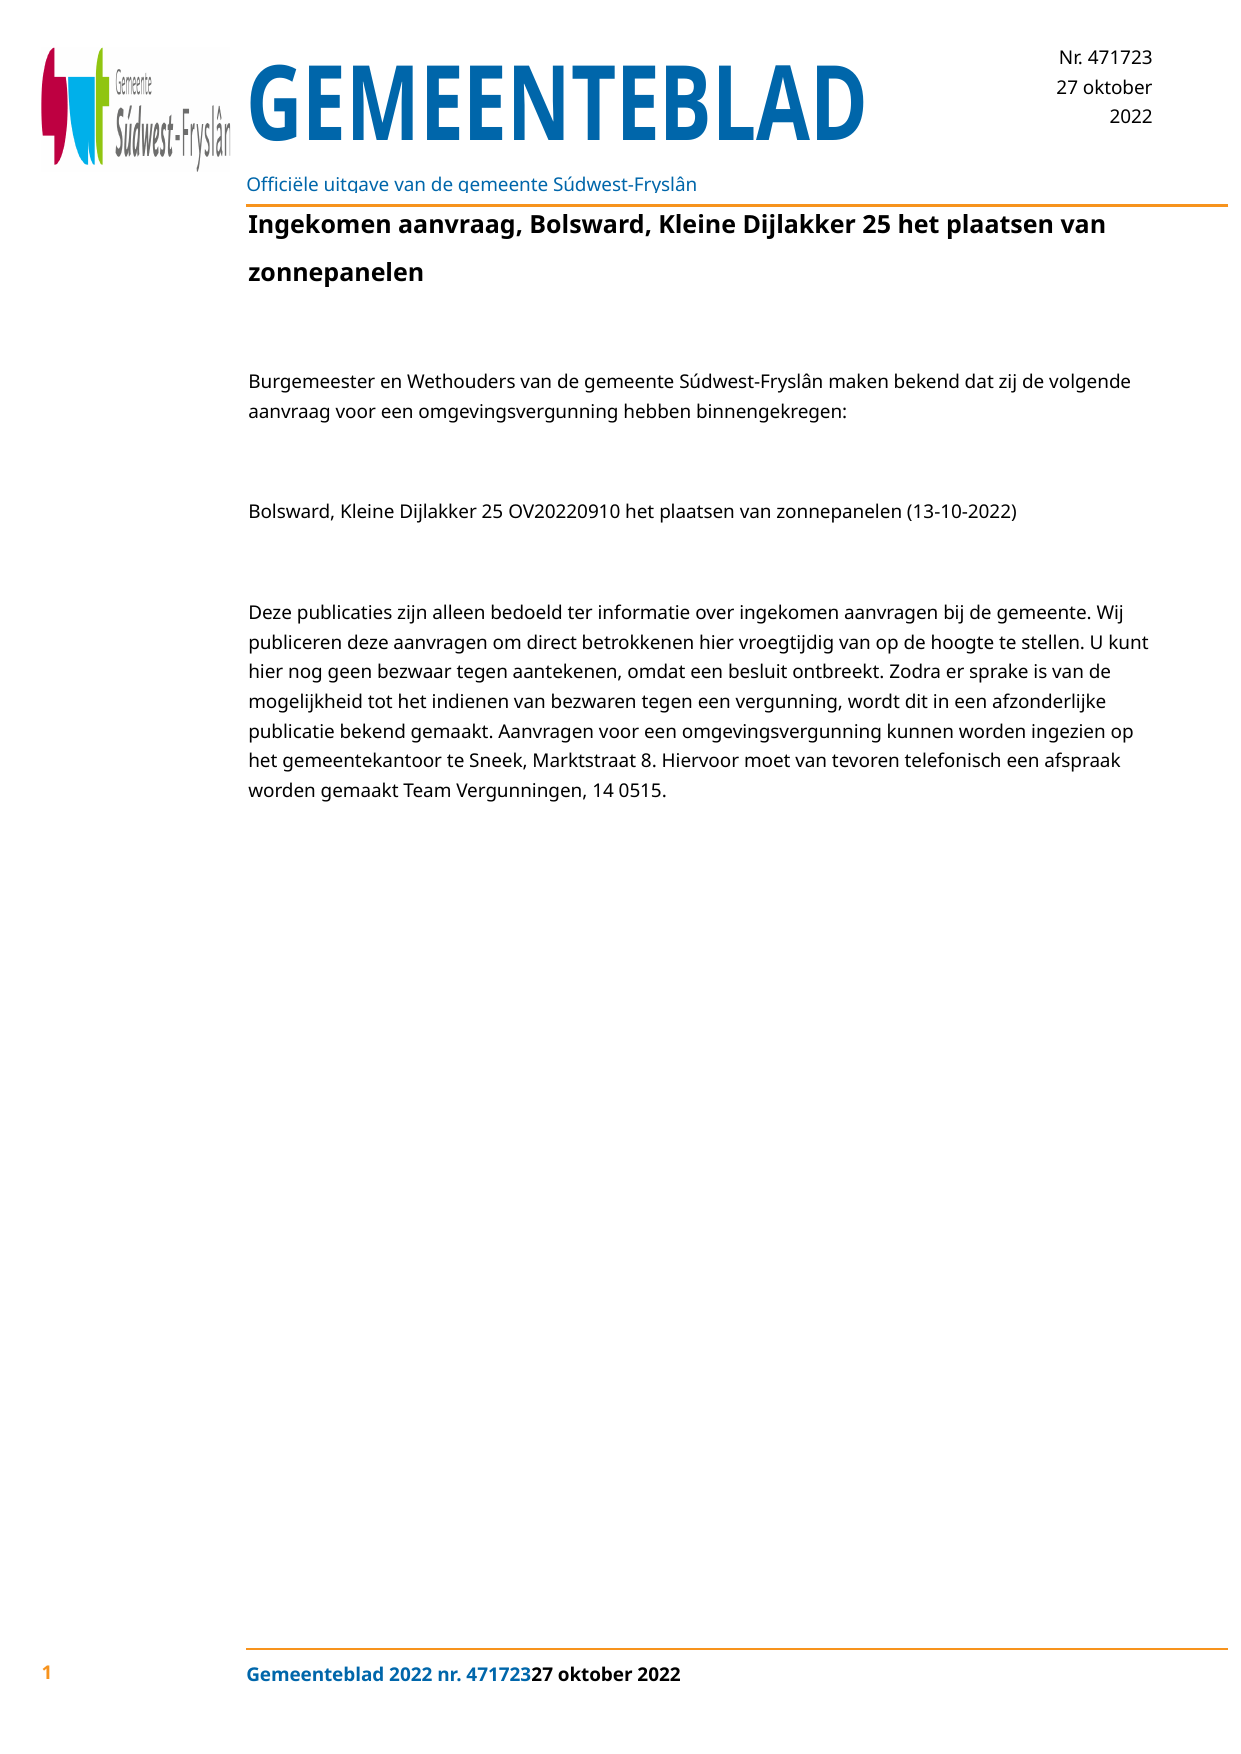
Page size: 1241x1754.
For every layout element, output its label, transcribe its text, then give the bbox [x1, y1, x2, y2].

text Bolsward, Kleine Dijlakker 25 OV20220910 het plaatsen van zonnepanelen (13-10-2022) [248, 499, 1152, 524]
text Burgemeester en Wethouders van de gemeente Súdwest-Fryslân maken bekend dat zij de volgende aanvraag voor een omgevingsvergunning hebben binnengekregen: [248, 368, 1152, 424]
text Deze publicaties zijn alleen bedoeld ter informatie over ingekomen aanvragen bij de gemeente. Wij publiceren deze aanvragen om direct betrokkenen hier vroegtijdig van op de hoogte te stellen. U kunt hier nog geen bezwaar tegen aantekenen, omdat een besluit ontbreekt. Zodra er sprake is van de mogelijkheid tot het indienen van bezwaren tegen een vergunning, wordt dit in een afzonderlijke publicatie bekend gemaakt. Aanvragen voor een omgevingsvergunning kunnen worden ingezien op het gemeentekantoor te Sneek, Marktstraat 8. Hiervoor moet van tevoren telefonisch een afspraak worden gemaakt Team Vergunningen, 14 0515. [248, 599, 1152, 803]
text Ingekomen aanvraag, Bolsward, Kleine Dijlakker 25 het plaatsen van zonnepanelen [248, 207, 1152, 288]
picture [41, 47, 231, 172]
